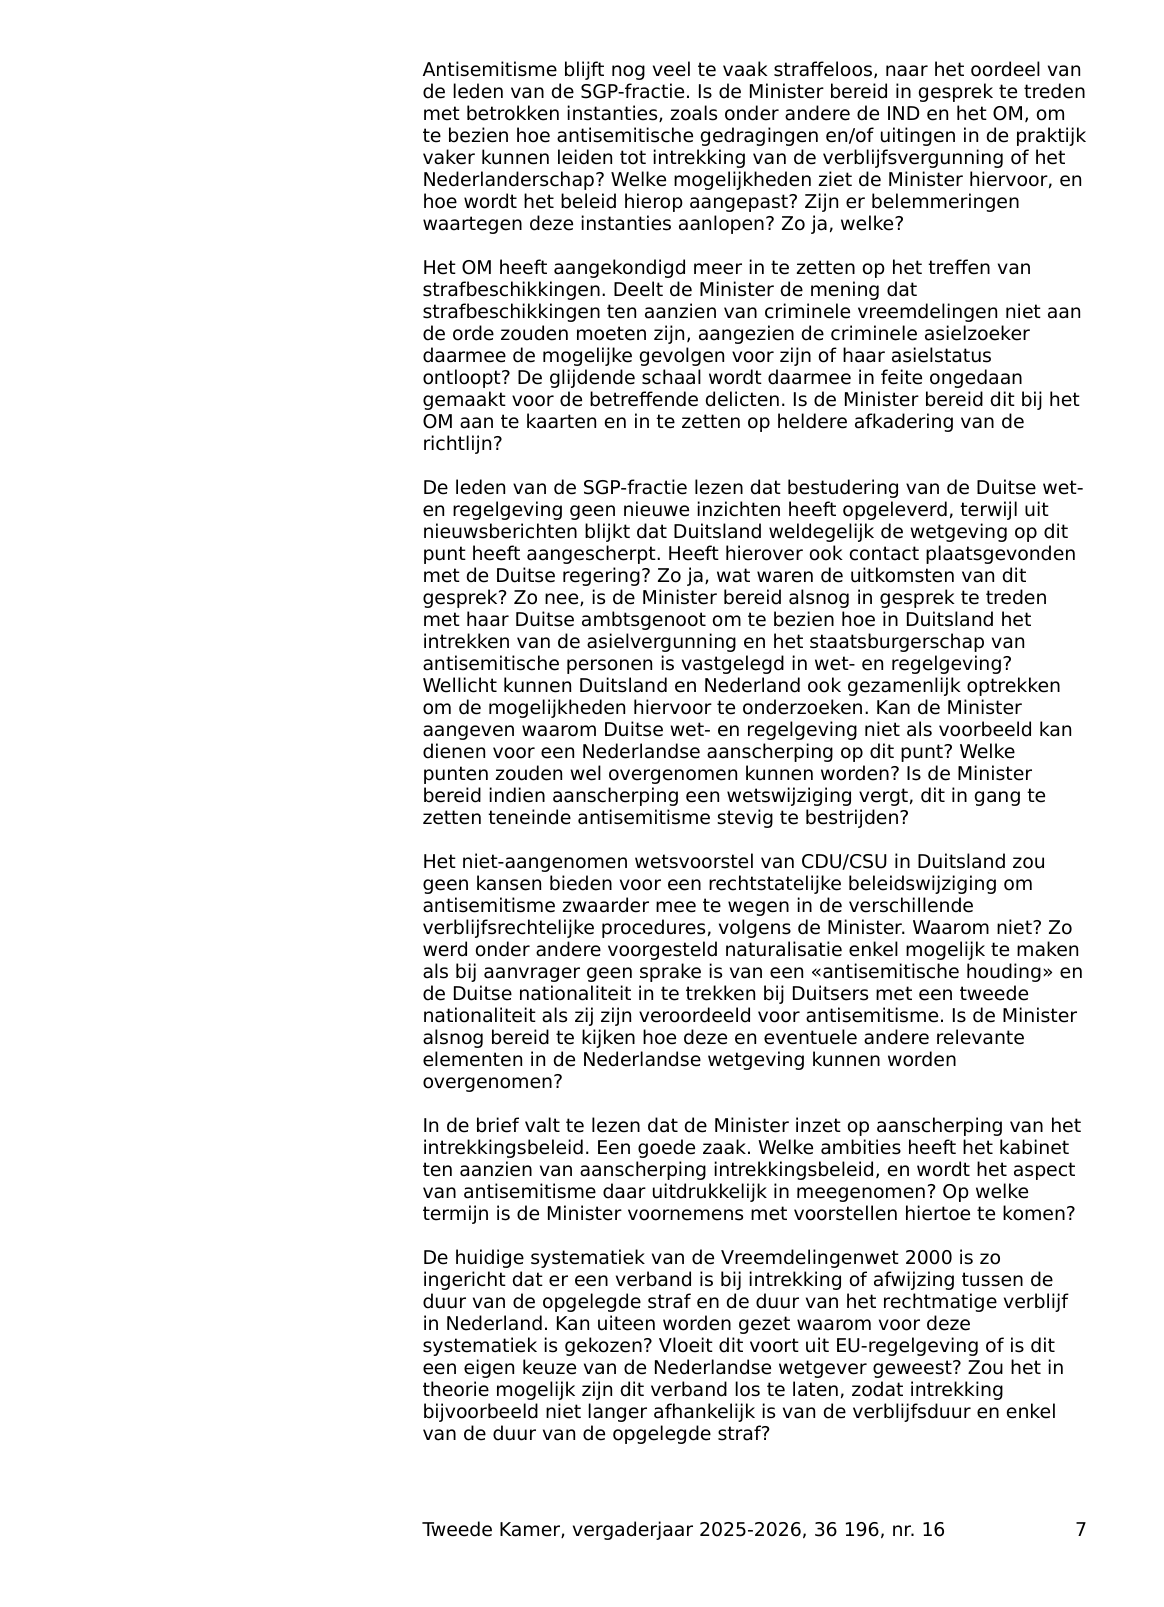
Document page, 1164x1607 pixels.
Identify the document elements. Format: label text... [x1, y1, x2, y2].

text De huidige systematiek van de Vreemdelingenwet 2000 is zo ingericht dat er een verband is bij intrekking of afwijzing tussen de duur van de opgelegde straf en de duur van het rechtmatige verblijf in Nederland. Kan uiteen worden gezet waarom voor deze systematiek is gekozen? Vloeit dit voort uit EU-regelgeving of is dit een eigen keuze van de Nederlandse wetgever geweest? Zou het in theorie mogelijk zijn dit verband los te laten, zodat intrekking bijvoorbeeld niet langer afhankelijk is van de verblijfsduur en enkel van de duur van de opgelegde straf? [422, 1247, 1087, 1445]
text De leden van de SGP-fractie lezen dat bestudering van de Duitse wet- en regelgeving geen nieuwe inzichten heeft opgeleverd, terwijl uit nieuwsberichten blijkt dat Duitsland weldegelijk de wetgeving op dit punt heeft aangescherpt. Heeft hierover ook contact plaatsgevonden met de Duitse regering? Zo ja, wat waren de uitkomsten van dit gesprek? Zo nee, is de Minister bereid alsnog in gesprek te treden met haar Duitse ambtsgenoot om te bezien hoe in Duitsland het intrekken van de asielvergunning en het staatsburgerschap van antisemitische personen is vastgelegd in wet- en regelgeving? Wellicht kunnen Duitsland en Nederland ook gezamenlijk optrekken om de mogelijkheden hiervoor te onderzoeken. Kan de Minister aangeven waarom Duitse wet- en regelgeving niet als voorbeeld kan dienen voor een Nederlandse aanscherping op dit punt? Welke punten zouden wel overgenomen kunnen worden? Is de Minister bereid indien aanscherping een wetswijziging vergt, dit in gang te zetten teneinde antisemitisme stevig te bestrijden? [422, 477, 1087, 829]
text Het OM heeft aangekondigd meer in te zetten op het treffen van strafbeschikkingen. Deelt de Minister de mening dat strafbeschikkingen ten aanzien van criminele vreemdelingen niet aan de orde zouden moeten zijn, aangezien de criminele asielzoeker daarmee de mogelijke gevolgen voor zijn of haar asielstatus ontloopt? De glijdende schaal wordt daarmee in feite ongedaan gemaakt voor de betreffende delicten. Is de Minister bereid dit bij het OM aan te kaarten en in te zetten op heldere afkadering van de richtlijn? [422, 257, 1087, 455]
text Antisemitisme blijft nog veel te vaak straffeloos, naar het oordeel van de leden van de SGP-fractie. Is de Minister bereid in gesprek te treden met betrokken instanties, zoals onder andere de IND en het OM, om te bezien hoe antisemitische gedragingen en/of uitingen in de praktijk vaker kunnen leiden tot intrekking van de verblijfsvergunning of het Nederlanderschap? Welke mogelijkheden ziet de Minister hiervoor, en hoe wordt het beleid hierop aangepast? Zijn er belemmeringen waartegen deze instanties aanlopen? Zo ja, welke? [422, 59, 1087, 235]
text In de brief valt te lezen dat de Minister inzet op aanscherping van het intrekkingsbeleid. Een goede zaak. Welke ambities heeft het kabinet ten aanzien van aanscherping intrekkingsbeleid, en wordt het aspect van antisemitisme daar uitdrukkelijk in meegenomen? Op welke termijn is de Minister voornemens met voorstellen hiertoe te komen? [422, 1115, 1087, 1225]
text Het niet-aangenomen wetsvoorstel van CDU/CSU in Duitsland zou geen kansen bieden voor een rechtstatelijke beleidswijziging om antisemitisme zwaarder mee te wegen in de verschillende verblijfsrechtelijke procedures, volgens de Minister. Waarom niet? Zo werd onder andere voorgesteld naturalisatie enkel mogelijk te maken als bij aanvrager geen sprake is van een «antisemitische houding» en de Duitse nationaliteit in te trekken bij Duitsers met een tweede nationaliteit als zij zijn veroordeeld voor antisemitisme. Is de Minister alsnog bereid te kijken hoe deze en eventuele andere relevante elementen in de Nederlandse wetgeving kunnen worden overgenomen? [422, 851, 1087, 1093]
